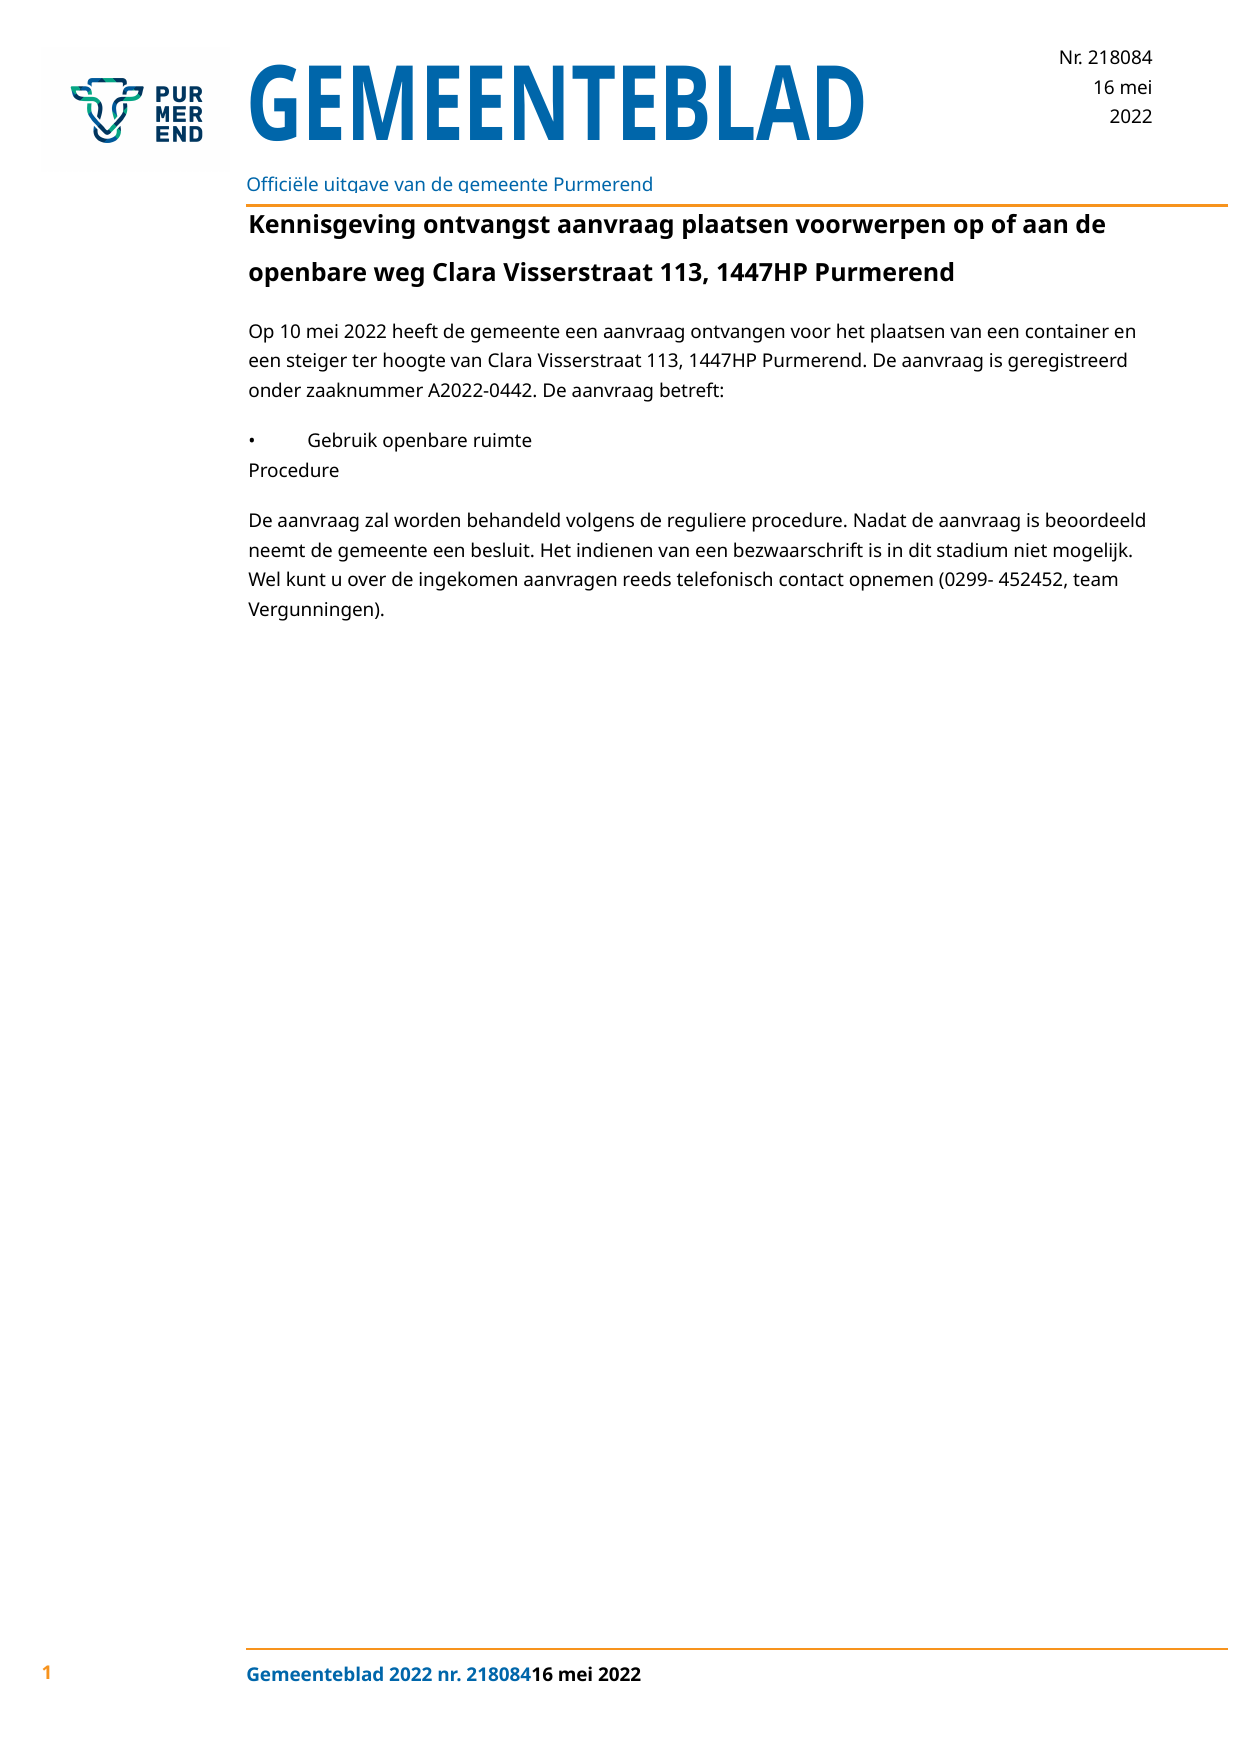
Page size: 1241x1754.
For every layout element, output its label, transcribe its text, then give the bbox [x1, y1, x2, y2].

picture [41, 47, 231, 172]
text Kennisgeving ontvangst aanvraag plaatsen voorwerpen op of aan de openbare weg Clara Visserstraat 113, 1447HP Purmerend [248, 207, 1152, 288]
text De aanvraag zal worden behandeld volgens de reguliere procedure. Nadat de aanvraag is beoordeeld neemt de gemeente een besluit. Het indienen van een bezwaarschrift is in dit stadium niet mogelijk. Wel kunt u over de ingekomen aanvragen reeds telefonisch contact opnemen (0299- 452452, team Vergunningen). [248, 507, 1152, 622]
list Gebruik openbare ruimte [248, 427, 1152, 453]
text Op 10 mei 2022 heeft de gemeente een aanvraag ontvangen voor het plaatsen van een container en een steiger ter hoogte van Clara Visserstraat 113, 1447HP Purmerend. De aanvraag is geregistreerd onder zaaknummer A2022-0442. De aanvraag betreft: [248, 318, 1152, 403]
text Procedure [248, 457, 1152, 483]
